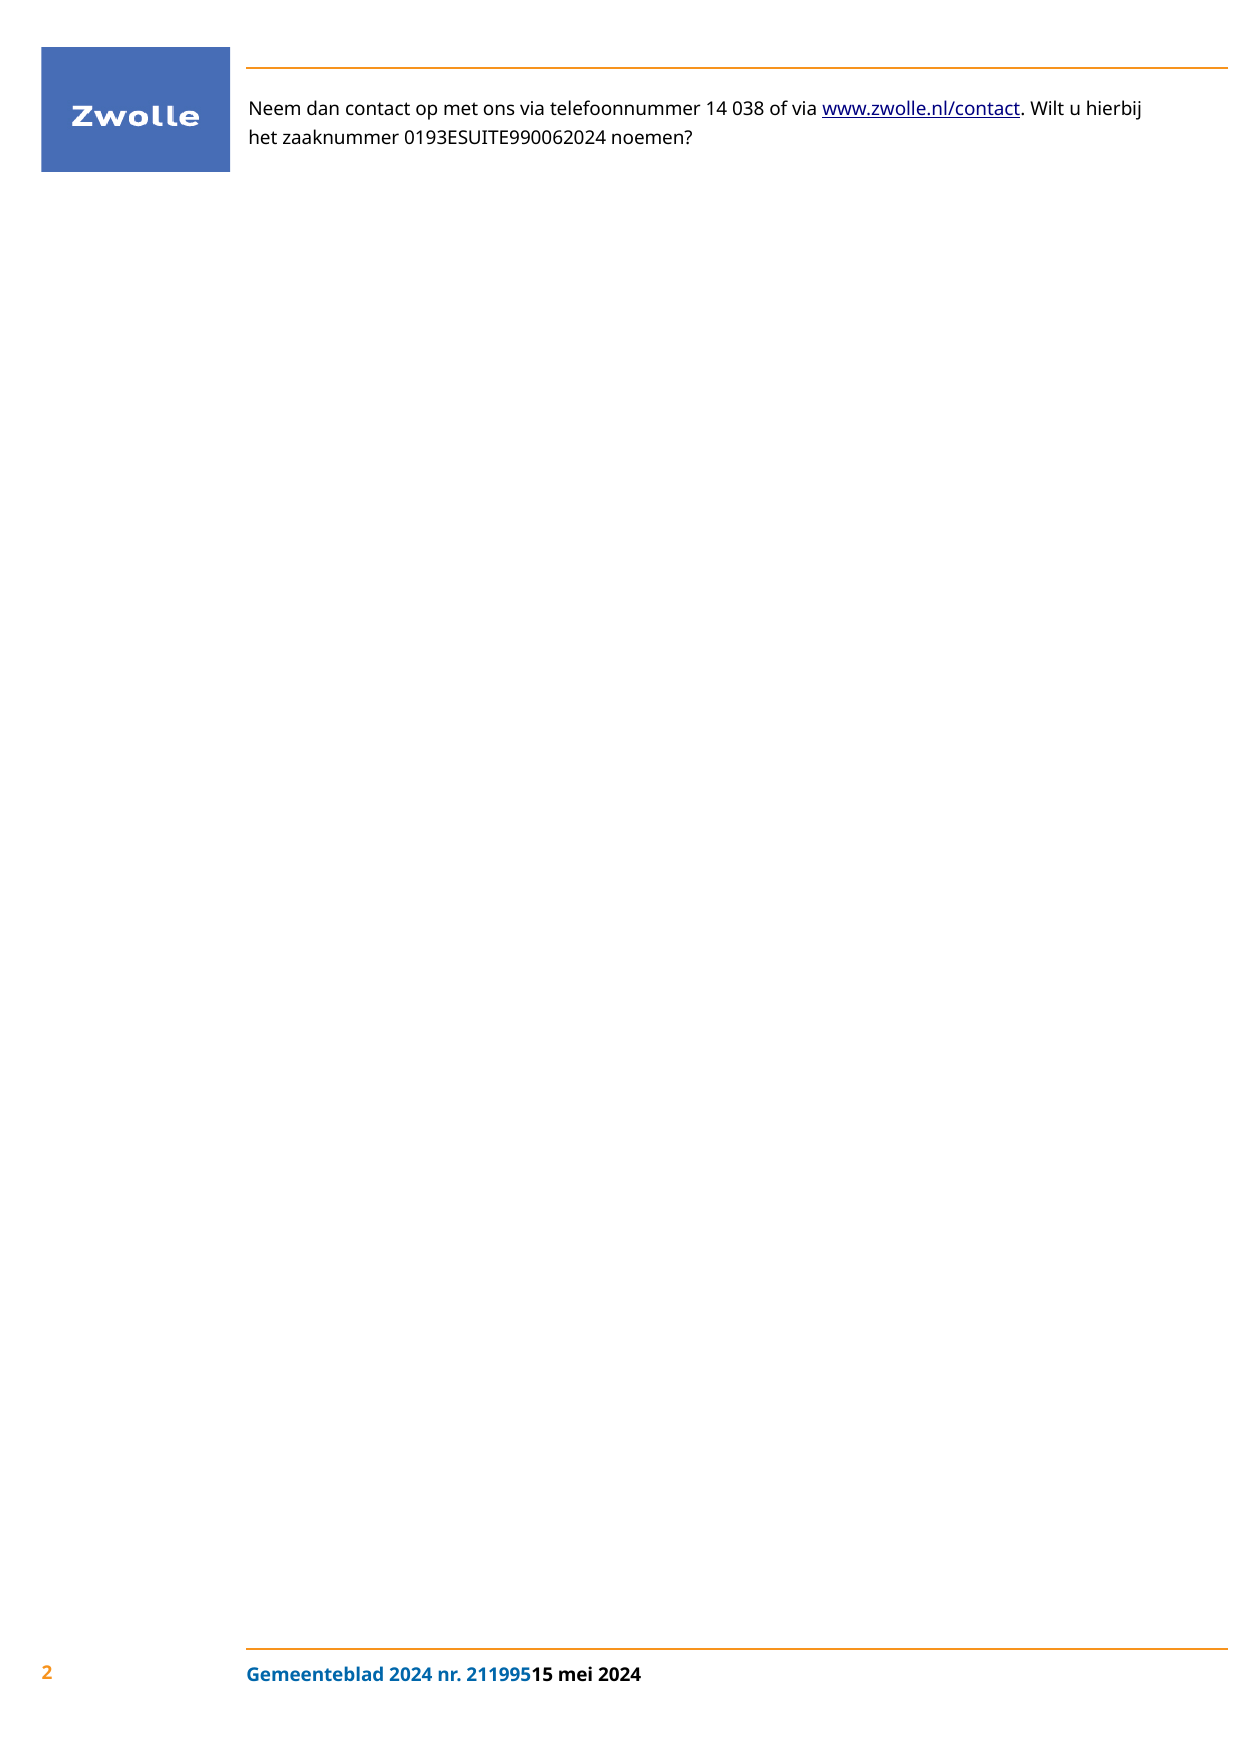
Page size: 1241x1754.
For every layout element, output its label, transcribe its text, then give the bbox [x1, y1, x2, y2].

text Neem dan contact op met ons via telefoonnummer 14 038 of via www.zwolle.nl/contact. Wilt u hierbij het zaaknummer 0193ESUITE990062024 noemen? [248, 95, 1152, 150]
picture [41, 47, 231, 172]
